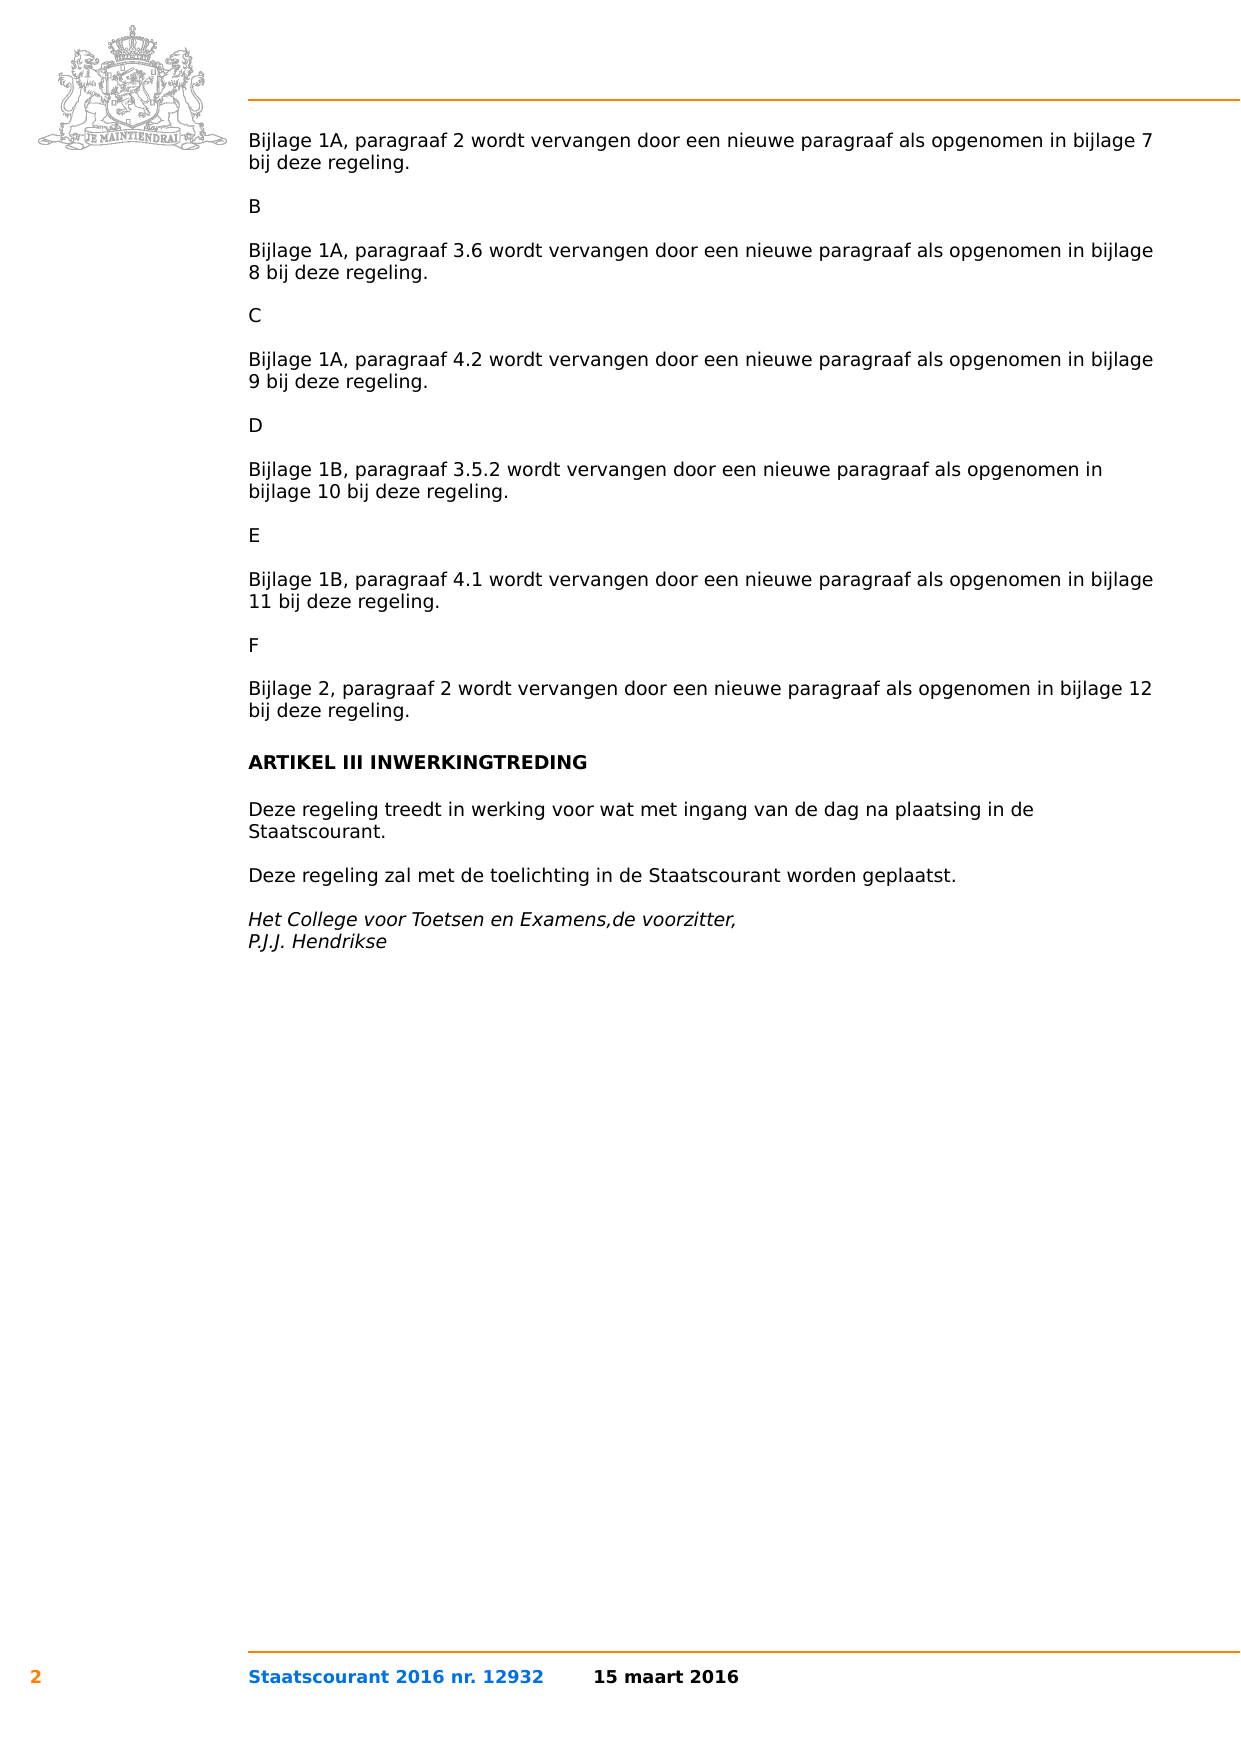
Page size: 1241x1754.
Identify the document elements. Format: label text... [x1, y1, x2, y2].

text Bijlage 2, paragraaf 2 wordt vervangen door een nieuwe paragraaf als opgenomen in bijlage 12 bij deze regeling. [248, 678, 1163, 722]
text Deze regeling treedt in werking voor wat met ingang van de dag na plaatsing in de Staatscourant. [248, 799, 1163, 843]
text Bijlage 1B, paragraaf 3.5.2 wordt vervangen door een nieuwe paragraaf als opgenomen in bijlage 10 bij deze regeling. [248, 459, 1163, 503]
subtitle ARTIKEL III INWERKINGTREDING [248, 752, 1163, 774]
text Deze regeling zal met de toelichting in de Staatscourant worden geplaatst. [248, 865, 1163, 887]
text F [248, 634, 1163, 656]
text E [248, 525, 1163, 547]
text Bijlage 1B, paragraaf 4.1 wordt vervangen door een nieuwe paragraaf als opgenomen in bijlage 11 bij deze regeling. [248, 569, 1163, 613]
text Bijlage 1A, paragraaf 2 wordt vervangen door een nieuwe paragraaf als opgenomen in bijlage 7 bij deze regeling. [248, 130, 1163, 174]
text D [248, 415, 1163, 437]
text B [248, 196, 1163, 218]
text C [248, 305, 1163, 327]
text Het College voor Toetsen en Examens,de voorzitter, P.J.J. Hendrikse [248, 909, 1163, 953]
text Bijlage 1A, paragraaf 4.2 wordt vervangen door een nieuwe paragraaf als opgenomen in bijlage 9 bij deze regeling. [248, 349, 1163, 393]
text Bijlage 1A, paragraaf 3.6 wordt vervangen door een nieuwe paragraaf als opgenomen in bijlage 8 bij deze regeling. [248, 239, 1163, 283]
picture [38, 25, 227, 150]
